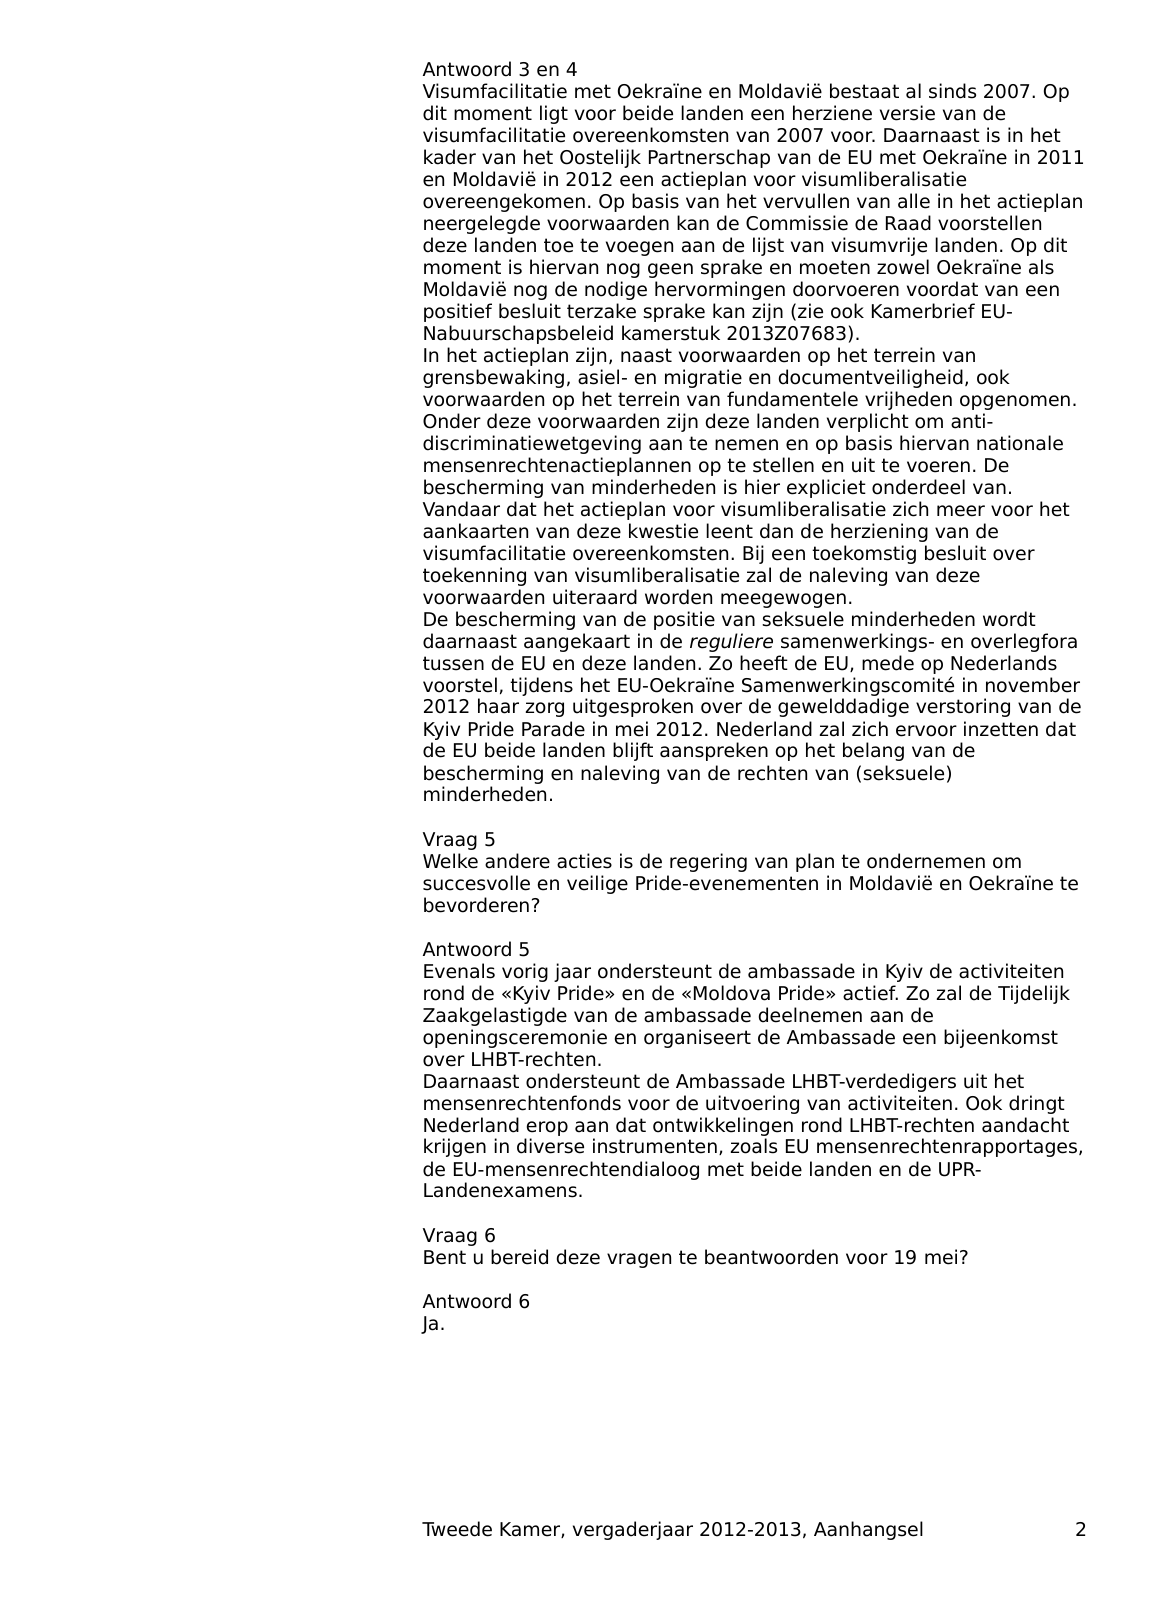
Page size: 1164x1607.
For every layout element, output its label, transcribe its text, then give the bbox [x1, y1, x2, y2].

text Visumfacilitatie met Oekraïne en Moldavië bestaat al sinds 2007. Op dit moment ligt voor beide landen een herziene versie van de visumfacilitatie overeenkomsten van 2007 voor. Daarnaast is in het kader van het Oostelijk Partnerschap van de EU met Oekraïne in 2011 en Moldavië in 2012 een actieplan voor visumliberalisatie overeengekomen. Op basis van het vervullen van alle in het actieplan neergelegde voorwaarden kan de Commissie de Raad voorstellen deze landen toe te voegen aan de lijst van visumvrije landen. Op dit moment is hiervan nog geen sprake en moeten zowel Oekraïne als Moldavië nog de nodige hervormingen doorvoeren voordat van een positief besluit terzake sprake kan zijn (zie ook Kamerbrief EU-Nabuurschapsbeleid kamerstuk 2013Z07683). [422, 81, 1087, 345]
text De bescherming van de positie van seksuele minderheden wordt daarnaast aangekaart in de reguliere samenwerkings- en overlegfora tussen de EU en deze landen. Zo heeft de EU, mede op Nederlands voorstel, tijdens het EU-Oekraïne Samenwerkingscomité in november 2012 haar zorg uitgesproken over de gewelddadige verstoring van de Kyiv Pride Parade in mei 2012. Nederland zal zich ervoor inzetten dat de EU beide landen blijft aanspreken op het belang van de bescherming en naleving van de rechten van (seksuele) minderheden. [422, 608, 1087, 806]
text Antwoord 3 en 4 [422, 59, 1087, 81]
text Vraag 6 [422, 1224, 1087, 1247]
text Ja. [422, 1313, 1087, 1335]
text Evenals vorig jaar ondersteunt de ambassade in Kyiv de activiteiten rond de «Kyiv Pride» en de «Moldova Pride» actief. Zo zal de Tijdelijk Zaakgelastigde van de ambassade deelnemen aan de openingsceremonie en organiseert de Ambassade een bijeenkomst over LHBT-rechten. [422, 961, 1087, 1071]
text In het actieplan zijn, naast voorwaarden op het terrein van grensbewaking, asiel- en migratie en documentveiligheid, ook voorwaarden op het terrein van fundamentele vrijheden opgenomen. Onder deze voorwaarden zijn deze landen verplicht om anti-discriminatiewetgeving aan te nemen en op basis hiervan nationale mensenrechtenactieplannen op te stellen en uit te voeren. De bescherming van minderheden is hier expliciet onderdeel van. Vandaar dat het actieplan voor visumliberalisatie zich meer voor het aankaarten van deze kwestie leent dan de herziening van de visumfacilitatie overeenkomsten. Bij een toekomstig besluit over toekenning van visumliberalisatie zal de naleving van deze voorwaarden uiteraard worden meegewogen. [422, 345, 1087, 608]
text Vraag 5 [422, 828, 1087, 851]
text Daarnaast ondersteunt de Ambassade LHBT-verdedigers uit het mensenrechtenfonds voor de uitvoering van activiteiten. Ook dringt Nederland erop aan dat ontwikkelingen rond LHBT-rechten aandacht krijgen in diverse instrumenten, zoals EU mensenrechtenrapportages, de EU-mensenrechtendialoog met beide landen en de UPR-Landenexamens. [422, 1071, 1087, 1202]
text Bent u bereid deze vragen te beantwoorden voor 19 mei? [422, 1247, 1087, 1268]
text Antwoord 6 [422, 1291, 1087, 1313]
text Antwoord 5 [422, 939, 1087, 961]
text Welke andere acties is de regering van plan te ondernemen om succesvolle en veilige Pride-evenementen in Moldavië en Oekraïne te bevorderen? [422, 851, 1087, 916]
